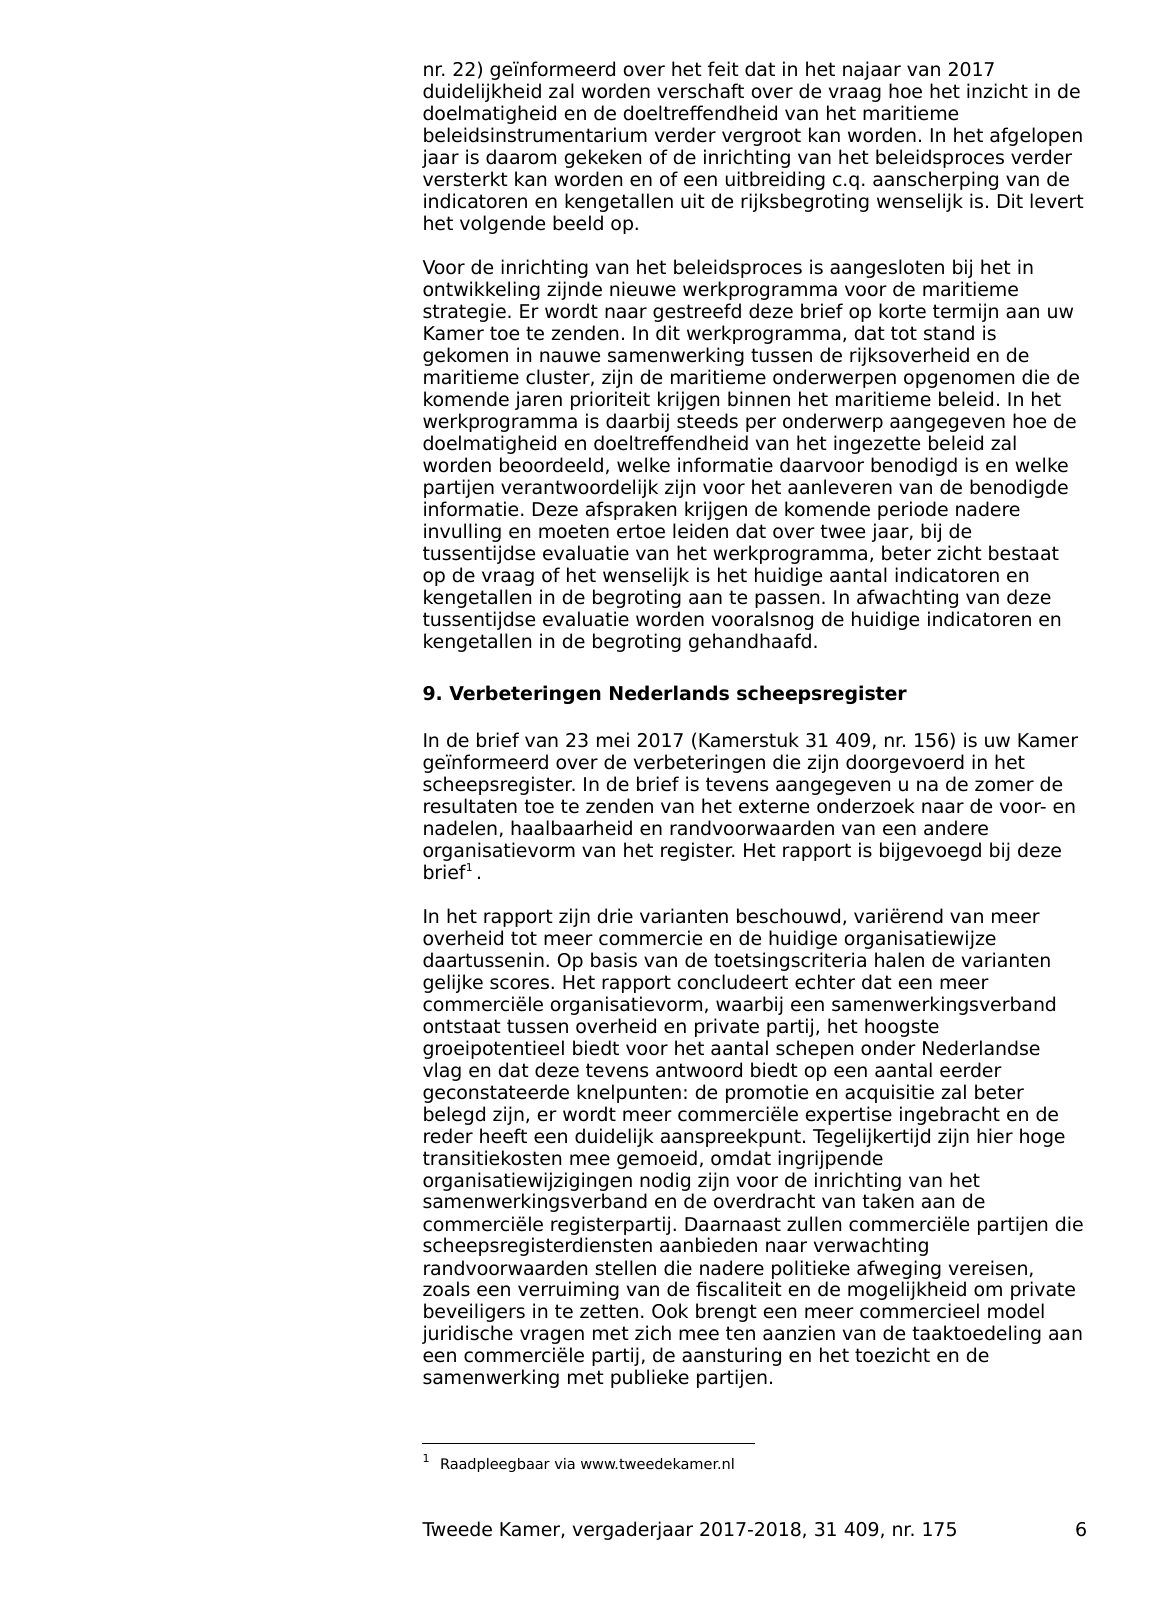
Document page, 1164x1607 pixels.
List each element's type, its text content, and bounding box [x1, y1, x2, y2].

text Voor de inrichting van het beleidsproces is aangesloten bij het in ontwikkeling zijnde nieuwe werkprogramma voor de maritieme strategie. Er wordt naar gestreefd deze brief op korte termijn aan uw Kamer toe te zenden. In dit werkprogramma, dat tot stand is gekomen in nauwe samenwerking tussen de rijksoverheid en de maritieme cluster, zijn de maritieme onderwerpen opgenomen die de komende jaren prioriteit krijgen binnen het maritieme beleid. In het werkprogramma is daarbij steeds per onderwerp aangegeven hoe de doelmatigheid en doeltreffendheid van het ingezette beleid zal worden beoordeeld, welke informatie daarvoor benodigd is en welke partijen verantwoordelijk zijn voor het aanleveren van de benodigde informatie. Deze afspraken krijgen de komende periode nadere invulling en moeten ertoe leiden dat over twee jaar, bij de tussentijdse evaluatie van het werkprogramma, beter zicht bestaat op de vraag of het wenselijk is het huidige aantal indicatoren en kengetallen in de begroting aan te passen. In afwachting van deze tussentijdse evaluatie worden vooralsnog de huidige indicatoren en kengetallen in de begroting gehandhaafd. [422, 257, 1087, 653]
text Raadpleegbaar via www.tweedekamer.nl [422, 1452, 1087, 1474]
text In de brief van 23 mei 2017 (Kamerstuk 31 409, nr. 156) is uw Kamer geïnformeerd over de verbeteringen die zijn doorgevoerd in het scheepsregister. In de brief is tevens aangegeven u na de zomer de resultaten toe te zenden van het externe onderzoek naar de voor- en nadelen, haalbaarheid en randvoorwaarden van een andere organisatievorm van het register. Het rapport is bijgevoegd bij deze brief. [422, 730, 1087, 883]
subtitle 9. Verbeteringen Nederlands scheepsregister [422, 683, 1087, 705]
text nr. 22) geïnformeerd over het feit dat in het najaar van 2017 duidelijkheid zal worden verschaft over de vraag hoe het inzicht in de doelmatigheid en de doeltreffendheid van het maritieme beleidsinstrumentarium verder vergroot kan worden. In het afgelopen jaar is daarom gekeken of de inrichting van het beleidsproces verder versterkt kan worden en of een uitbreiding c.q. aanscherping van de indicatoren en kengetallen uit de rijksbegroting wenselijk is. Dit levert het volgende beeld op. [422, 59, 1087, 235]
text In het rapport zijn drie varianten beschouwd, variërend van meer overheid tot meer commercie en de huidige organisatiewijze daartussenin. Op basis van de toetsingscriteria halen de varianten gelijke scores. Het rapport concludeert echter dat een meer commerciële organisatievorm, waarbij een samenwerkingsverband ontstaat tussen overheid en private partij, het hoogste groeipotentieel biedt voor het aantal schepen onder Nederlandse vlag en dat deze tevens antwoord biedt op een aantal eerder geconstateerde knelpunten: de promotie en acquisitie zal beter belegd zijn, er wordt meer commerciële expertise ingebracht en de reder heeft een duidelijk aanspreekpunt. Tegelijkertijd zijn hier hoge transitiekosten mee gemoeid, omdat ingrijpende organisatiewijzigingen nodig zijn voor de inrichting van het samenwerkingsverband en de overdracht van taken aan de commerciële registerpartij. Daarnaast zullen commerciële partijen die scheepsregisterdiensten aanbieden naar verwachting randvoorwaarden stellen die nadere politieke afweging vereisen, zoals een verruiming van de fiscaliteit en de mogelijkheid om private beveiligers in te zetten. Ook brengt een meer commercieel model juridische vragen met zich mee ten aanzien van de taaktoedeling aan een commerciële partij, de aansturing en het toezicht en de samenwerking met publieke partijen. [422, 906, 1087, 1389]
